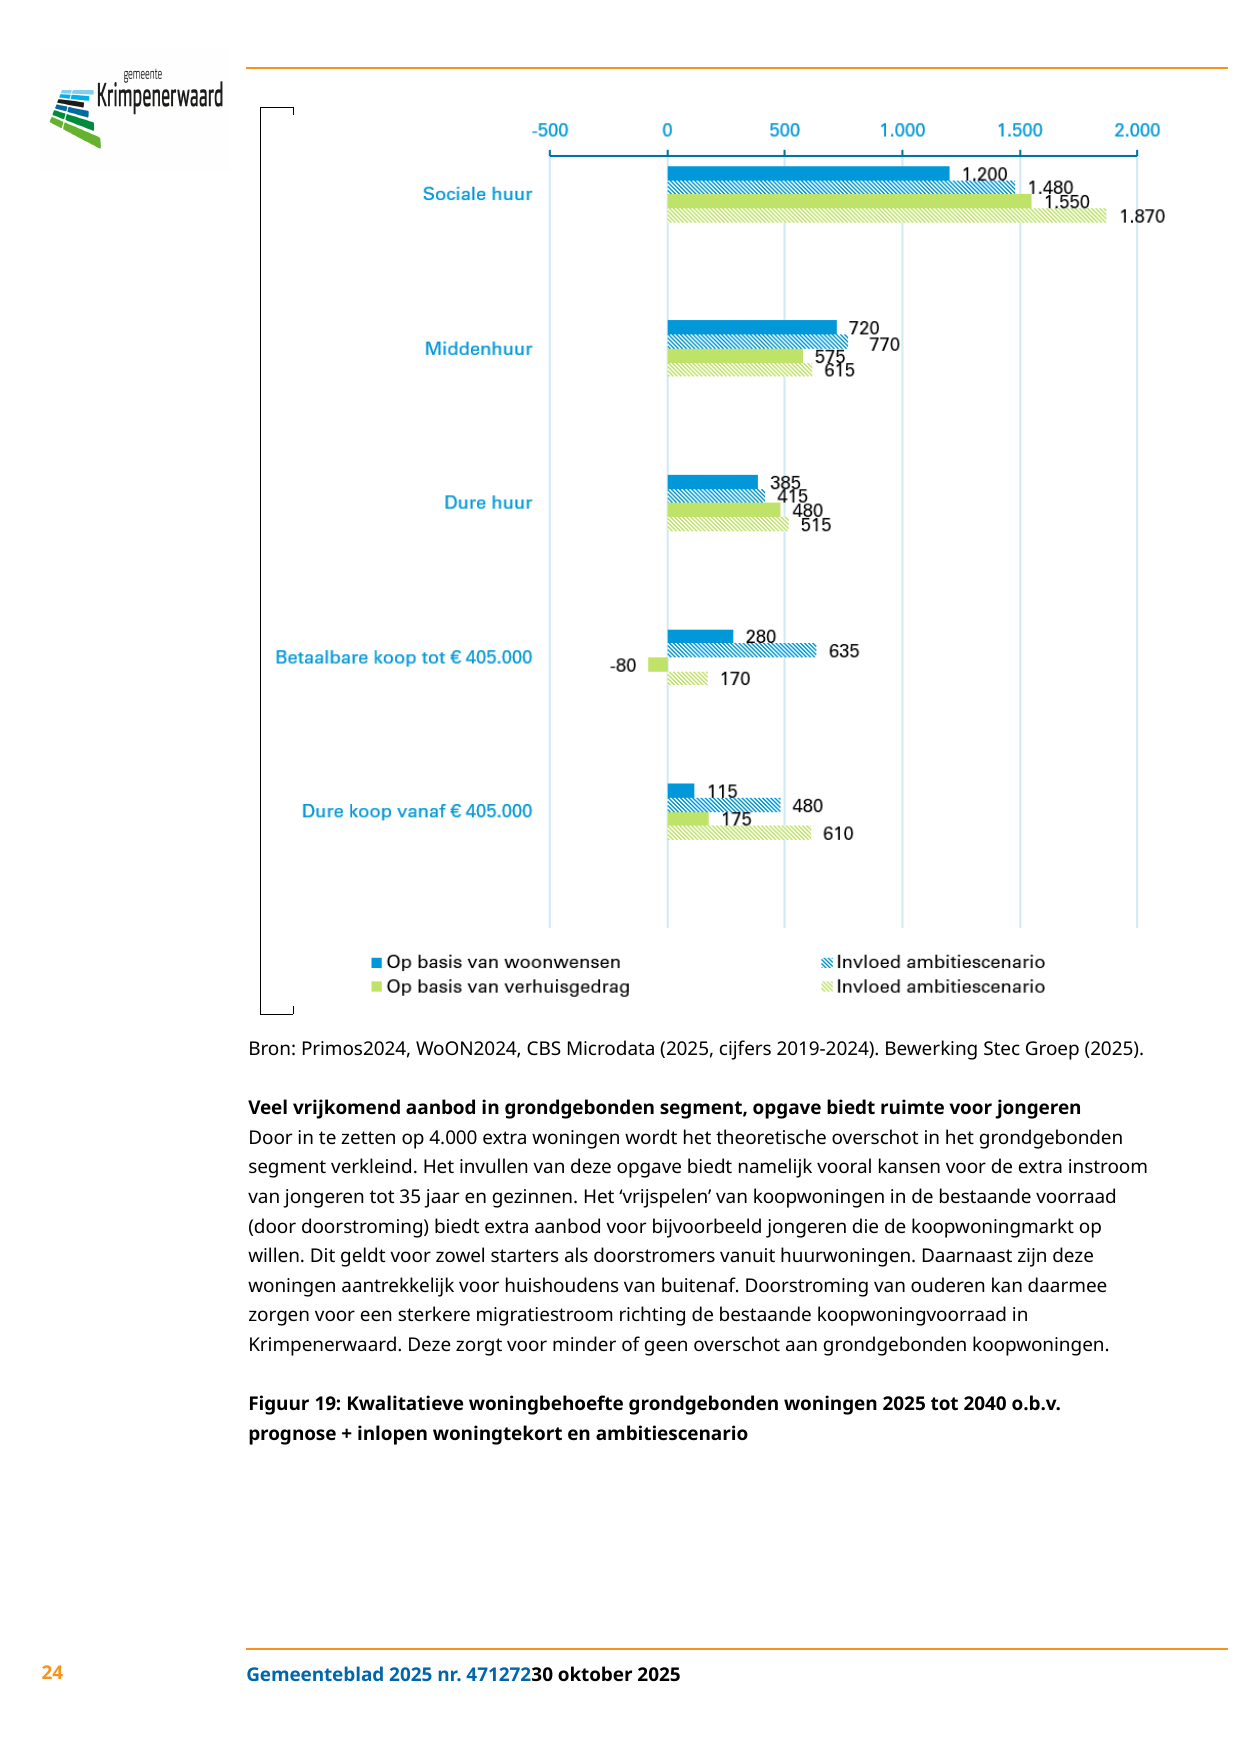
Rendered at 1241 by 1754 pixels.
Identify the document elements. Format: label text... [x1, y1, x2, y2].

text Bron: Primos2024, WoON2024, CBS Microdata (2025, cijfers 2019-2024). Bewerking Stec Groep (2025). [248, 1035, 1152, 1061]
text Figuur 19: Kwalitatieve woningbehoefte grondgebonden woningen 2025 tot 2040 o.b.v. prognose + inlopen woningtekort en ambitiescenario [248, 1390, 1152, 1446]
text Door in te zetten op 4.000 extra woningen wordt het theoretische overschot in het grondgebonden segment verkleind. Het invullen van deze opgave biedt namelijk vooral kansen voor de extra instroom van jongeren tot 35 jaar en gezinnen. Het ‘vrijspelen’ van koopwoningen in de bestaande voorraad (door doorstroming) biedt extra aanbod voor bijvoorbeeld jongeren die de koopwoningmarkt op willen. Dit geldt voor zowel starters als doorstromers vanuit huurwoningen. Daarnaast zijn deze woningen aantrekkelijk voor huishoudens van buitenaf. Doorstroming van ouderen kan daarmee zorgen voor een sterkere migratiestroom richting de bestaande koopwoningvoorraad in Krimpenerwaard. Deze zorgt voor minder of geen overschot aan grondgebonden koopwoningen. [248, 1124, 1152, 1357]
picture [268, 115, 1173, 1006]
text Veel vrijkomend aanbod in grondgebonden segment, opgave biedt ruimte voor jongeren [248, 1094, 1152, 1120]
picture [41, 47, 231, 172]
